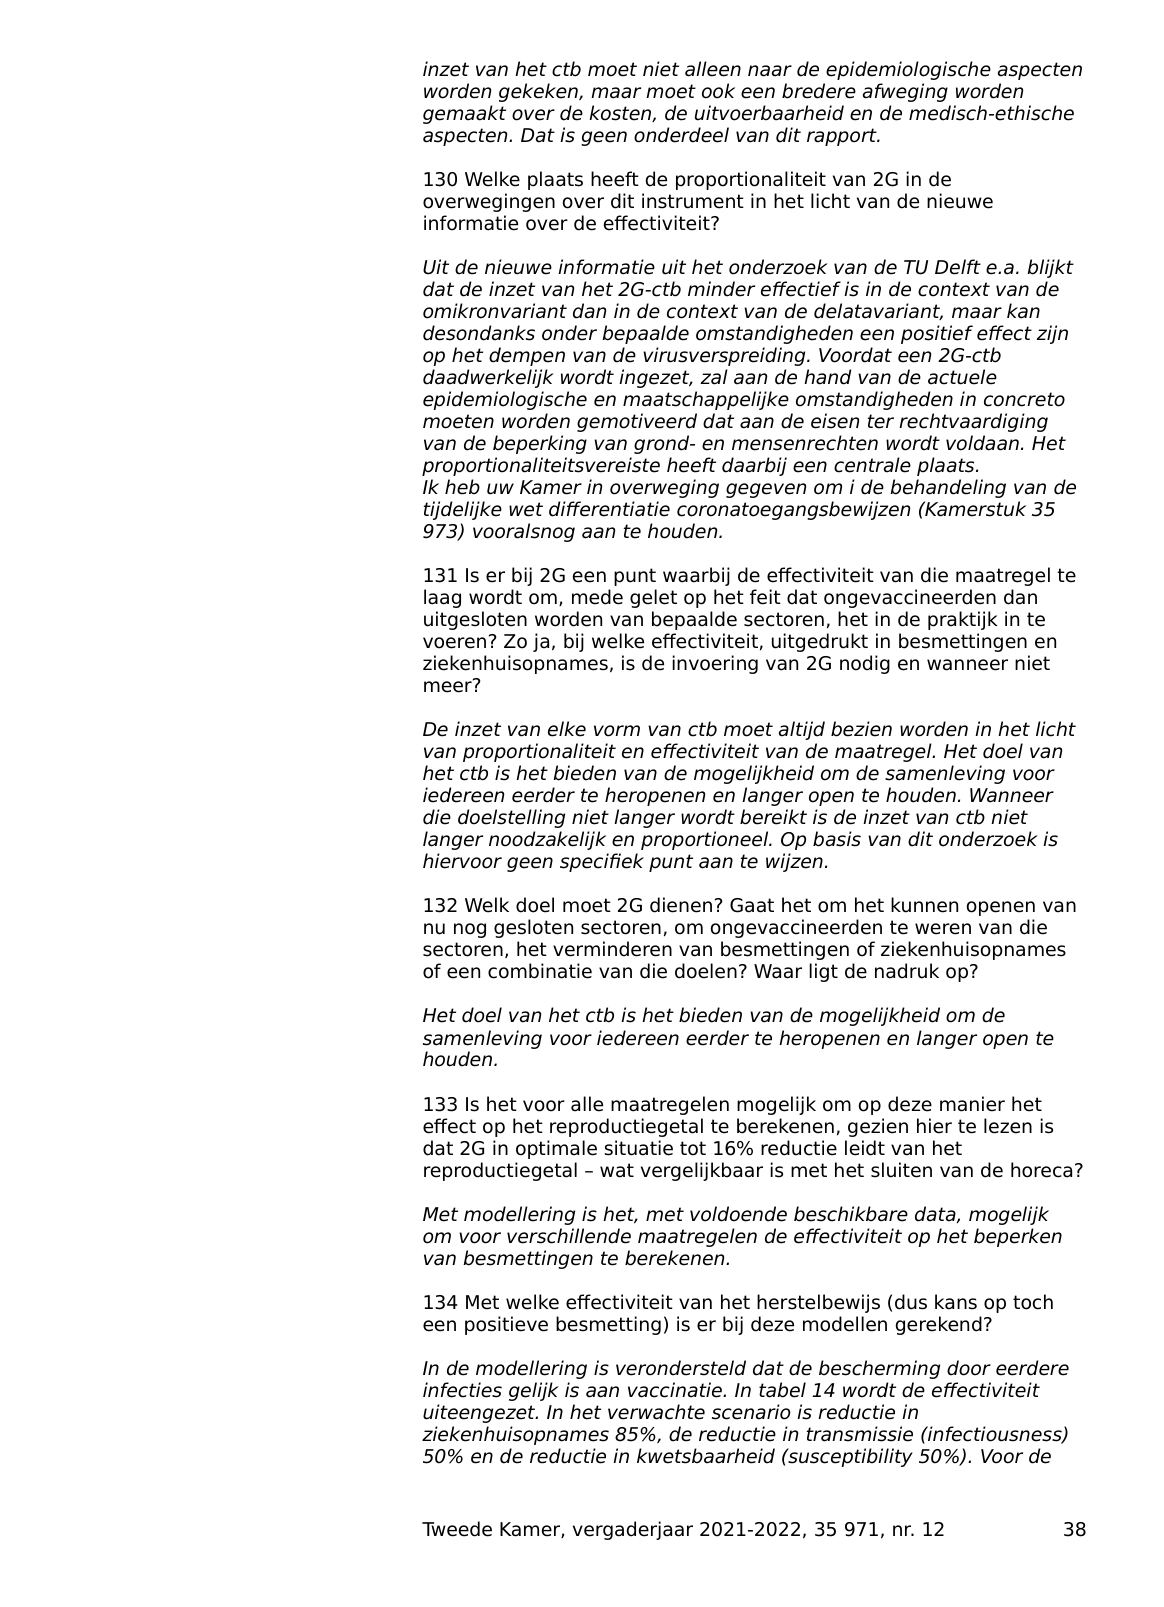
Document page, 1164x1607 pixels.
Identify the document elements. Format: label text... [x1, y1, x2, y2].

text Met modellering is het, met voldoende beschikbare data, mogelijk om voor verschillende maatregelen de effectiviteit op het beperken van besmettingen te berekenen. [422, 1204, 1087, 1269]
text 130 Welke plaats heeft de proportionaliteit van 2G in de overwegingen over dit instrument in het licht van de nieuwe informatie over de effectiviteit? [422, 169, 1087, 235]
text In de modellering is verondersteld dat de bescherming door eerdere infecties gelijk is aan vaccinatie. In tabel 14 wordt de effectiviteit uiteengezet. In het verwachte scenario is reductie in ziekenhuisopnames 85%, de reductie in transmissie (infectiousness) 50% en de reductie in kwetsbaarheid (susceptibility 50%). Voor de [422, 1358, 1087, 1468]
text 133 Is het voor alle maatregelen mogelijk om op deze manier het effect op het reproductiegetal te berekenen, gezien hier te lezen is dat 2G in optimale situatie tot 16% reductie leidt van het reproductiegetal – wat vergelijkbaar is met het sluiten van de horeca? [422, 1093, 1087, 1181]
text 132 Welk doel moet 2G dienen? Gaat het om het kunnen openen van nu nog gesloten sectoren, om ongevaccineerden te weren van die sectoren, het verminderen van besmettingen of ziekenhuisopnames of een combinatie van die doelen? Waar ligt de nadruk op? [422, 895, 1087, 983]
text Ik heb uw Kamer in overweging gegeven om i de behandeling van de tijdelijke wet differentiatie coronatoegangsbewijzen (Kamerstuk 35 973) vooralsnog aan te houden. [422, 477, 1087, 543]
text Het doel van het ctb is het bieden van de mogelijkheid om de samenleving voor iedereen eerder te heropenen en langer open te houden. [422, 1005, 1087, 1071]
text Uit de nieuwe informatie uit het onderzoek van de TU Delft e.a. blijkt dat de inzet van het 2G-ctb minder effectief is in de context van de omikronvariant dan in de context van de delatavariant, maar kan desondanks onder bepaalde omstandigheden een positief effect zijn op het dempen van de virusverspreiding. Voordat een 2G-ctb daadwerkelijk wordt ingezet, zal aan de hand van de actuele epidemiologische en maatschappelijke omstandigheden in concreto moeten worden gemotiveerd dat aan de eisen ter rechtvaardiging van de beperking van grond- en mensenrechten wordt voldaan. Het proportionaliteitsvereiste heeft daarbij een centrale plaats. [422, 257, 1087, 477]
text De inzet van elke vorm van ctb moet altijd bezien worden in het licht van proportionaliteit en effectiviteit van de maatregel. Het doel van het ctb is het bieden van de mogelijkheid om de samenleving voor iedereen eerder te heropenen en langer open te houden. Wanneer die doelstelling niet langer wordt bereikt is de inzet van ctb niet langer noodzakelijk en proportioneel. Op basis van dit onderzoek is hiervoor geen specifiek punt aan te wijzen. [422, 719, 1087, 873]
text inzet van het ctb moet niet alleen naar de epidemiologische aspecten worden gekeken, maar moet ook een bredere afweging worden gemaakt over de kosten, de uitvoerbaarheid en de medisch-ethische aspecten. Dat is geen onderdeel van dit rapport. [422, 59, 1087, 147]
text 131 Is er bij 2G een punt waarbij de effectiviteit van die maatregel te laag wordt om, mede gelet op het feit dat ongevaccineerden dan uitgesloten worden van bepaalde sectoren, het in de praktijk in te voeren? Zo ja, bij welke effectiviteit, uitgedrukt in besmettingen en ziekenhuisopnames, is de invoering van 2G nodig en wanneer niet meer? [422, 565, 1087, 697]
text 134 Met welke effectiviteit van het herstelbewijs (dus kans op toch een positieve besmetting) is er bij deze modellen gerekend? [422, 1292, 1087, 1336]
